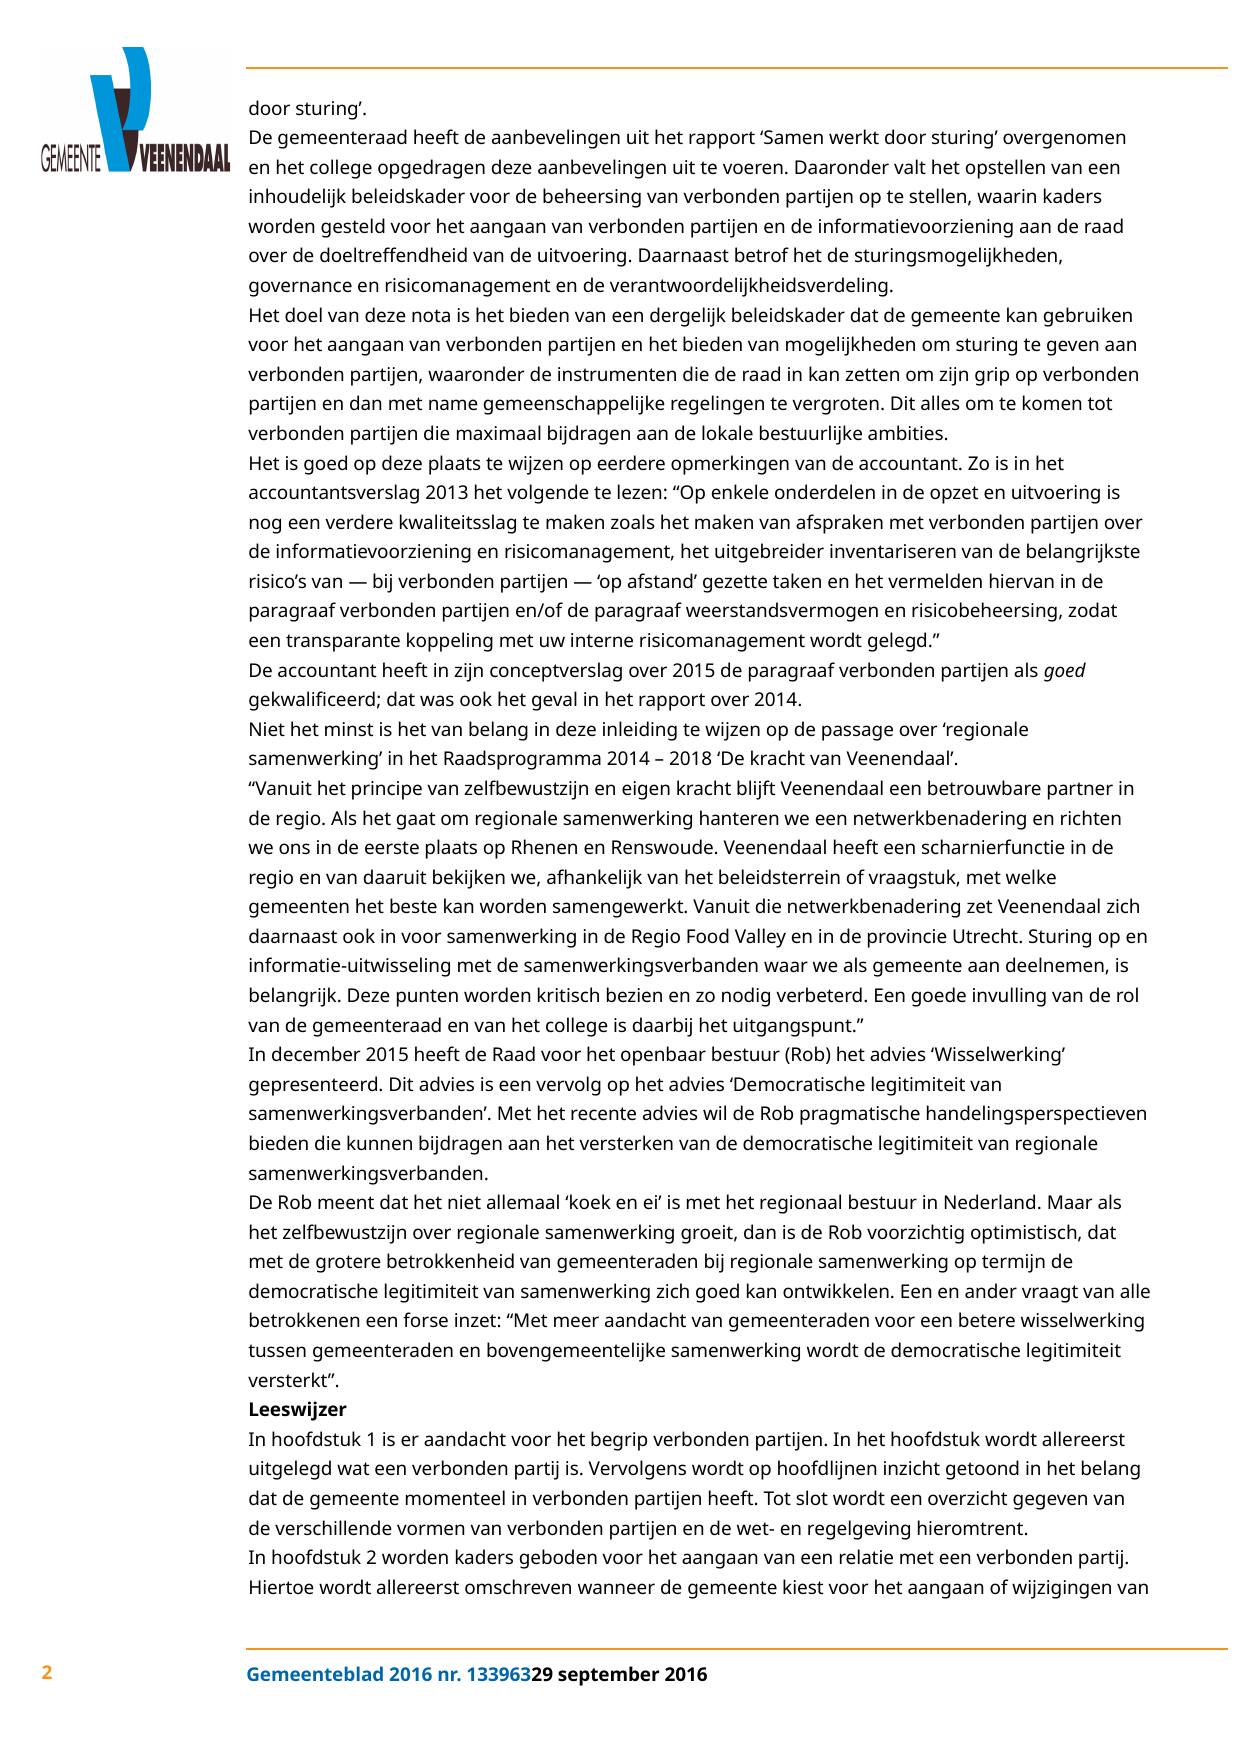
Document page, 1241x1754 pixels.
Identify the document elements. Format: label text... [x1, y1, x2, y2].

text In december 2015 heeft de Raad voor het openbaar bestuur (Rob) het advies ‘Wisselwerking’ gepresenteerd. Dit advies is een vervolg op het advies ‘Democratische legitimiteit van samenwerkingsverbanden’. Met het recente advies wil de Rob pragmatische handelingsperspectieven bieden die kunnen bijdragen aan het versterken van de democratische legitimiteit van regionale samenwerkingsverbanden. [248, 1041, 1152, 1186]
text Het doel van deze nota is het bieden van een dergelijk beleidskader dat de gemeente kan gebruiken voor het aangaan van verbonden partijen en het bieden van mogelijkheden om sturing te geven aan verbonden partijen, waaronder de instrumenten die de raad in kan zetten om zijn grip op verbonden partijen en dan met name gemeenschappelijke regelingen te vergroten. Dit alles om te komen tot verbonden partijen die maximaal bijdragen aan de lokale bestuurlijke ambities. [248, 302, 1152, 446]
picture [123, 47, 231, 172]
text De gemeenteraad heeft de aanbevelingen uit het rapport ‘Samen werkt door sturing’ overgenomen en het college opgedragen deze aanbevelingen uit te voeren. Daaronder valt het opstellen van een inhoudelijk beleidskader voor de beheersing van verbonden partijen op te stellen, waarin kaders worden gesteld voor het aangaan van verbonden partijen en de informatievoorziening aan de raad over de doeltreffendheid van de uitvoering. Daarnaast betrof het de sturingsmogelijkheden, governance en risicomanagement en de verantwoordelijkheidsverdeling. [248, 124, 1152, 298]
text Het is goed op deze plaats te wijzen op eerdere opmerkingen van de accountant. Zo is in het accountantsverslag 2013 het volgende te lezen: “Op enkele onderdelen in de opzet en uitvoering is nog een verdere kwaliteitsslag te maken zoals het maken van afspraken met verbonden partijen over de informatievoorziening en risicomanagement, het uitgebreider inventariseren van de belangrijkste risico’s van — bij verbonden partijen — ‘op afstand’ gezette taken en het vermelden hiervan in de paragraaf verbonden partijen en/of de paragraaf weerstandsvermogen en risicobeheersing, zodat een transparante koppeling met uw interne risicomanagement wordt gelegd.” [248, 450, 1152, 653]
text De Rob meent dat het niet allemaal ‘koek en ei’ is met het regionaal bestuur in Nederland. Maar als het zelfbewustzijn over regionale samenwerking groeit, dan is de Rob voorzichtig optimistisch, dat met de grotere betrokkenheid van gemeenteraden bij regionale samenwerking op termijn de democratische legitimiteit van samenwerking zich goed kan ontwikkelen. Een en ander vraagt van alle betrokkenen een forse inzet: “Met meer aandacht van gemeenteraden voor een betere wisselwerking tussen gemeenteraden en bovengemeentelijke samenwerking wordt de democratische legitimiteit versterkt”. [248, 1189, 1152, 1393]
picture [41, 47, 130, 172]
text Niet het minst is het van belang in deze inleiding te wijzen op de passage over ‘regionale samenwerking’ in het Raadsprogramma 2014 – 2018 ‘De kracht van Veenendaal’. [248, 716, 1152, 771]
text In hoofdstuk 2 worden kaders geboden voor het aangaan van een relatie met een verbonden partij. Hiertoe wordt allereerst omschreven wanneer de gemeente kiest voor het aangaan of wijzigingen van [248, 1544, 1152, 1600]
text “Vanuit het principe van zelfbewustzijn en eigen kracht blijft Veenendaal een betrouwbare partner in de regio. Als het gaat om regionale samenwerking hanteren we een netwerkbenadering en richten we ons in de eerste plaats op Rhenen en Renswoude. Veenendaal heeft een scharnierfunctie in de regio en van daaruit bekijken we, afhankelijk van het beleidsterrein of vraagstuk, met welke gemeenten het beste kan worden samengewerkt. Vanuit die netwerkbenadering zet Veenendaal zich daarnaast ook in voor samenwerking in de Regio Food Valley en in de provincie Utrecht. Sturing op en informatie-uitwisseling met de samenwerkingsverbanden waar we als gemeente aan deelnemen, is belangrijk. Deze punten worden kritisch bezien en zo nodig verbeterd. Een goede invulling van de rol van de gemeenteraad en van het college is daarbij het uitgangspunt.” [248, 775, 1152, 1038]
text De accountant heeft in zijn conceptverslag over 2015 de paragraaf verbonden partijen als goed gekwalificeerd; dat was ook het geval in het rapport over 2014. [248, 657, 1152, 712]
text Leeswijzer [248, 1396, 1152, 1422]
text In hoofdstuk 1 is er aandacht voor het begrip verbonden partijen. In het hoofdstuk wordt allereerst uitgelegd wat een verbonden partij is. Vervolgens wordt op hoofdlijnen inzicht getoond in het belang dat de gemeente momenteel in verbonden partijen heeft. Tot slot wordt een overzicht gegeven van de verschillende vormen van verbonden partijen en de wet- en regelgeving hieromtrent. [248, 1426, 1152, 1541]
text door sturing’. [248, 95, 1152, 121]
